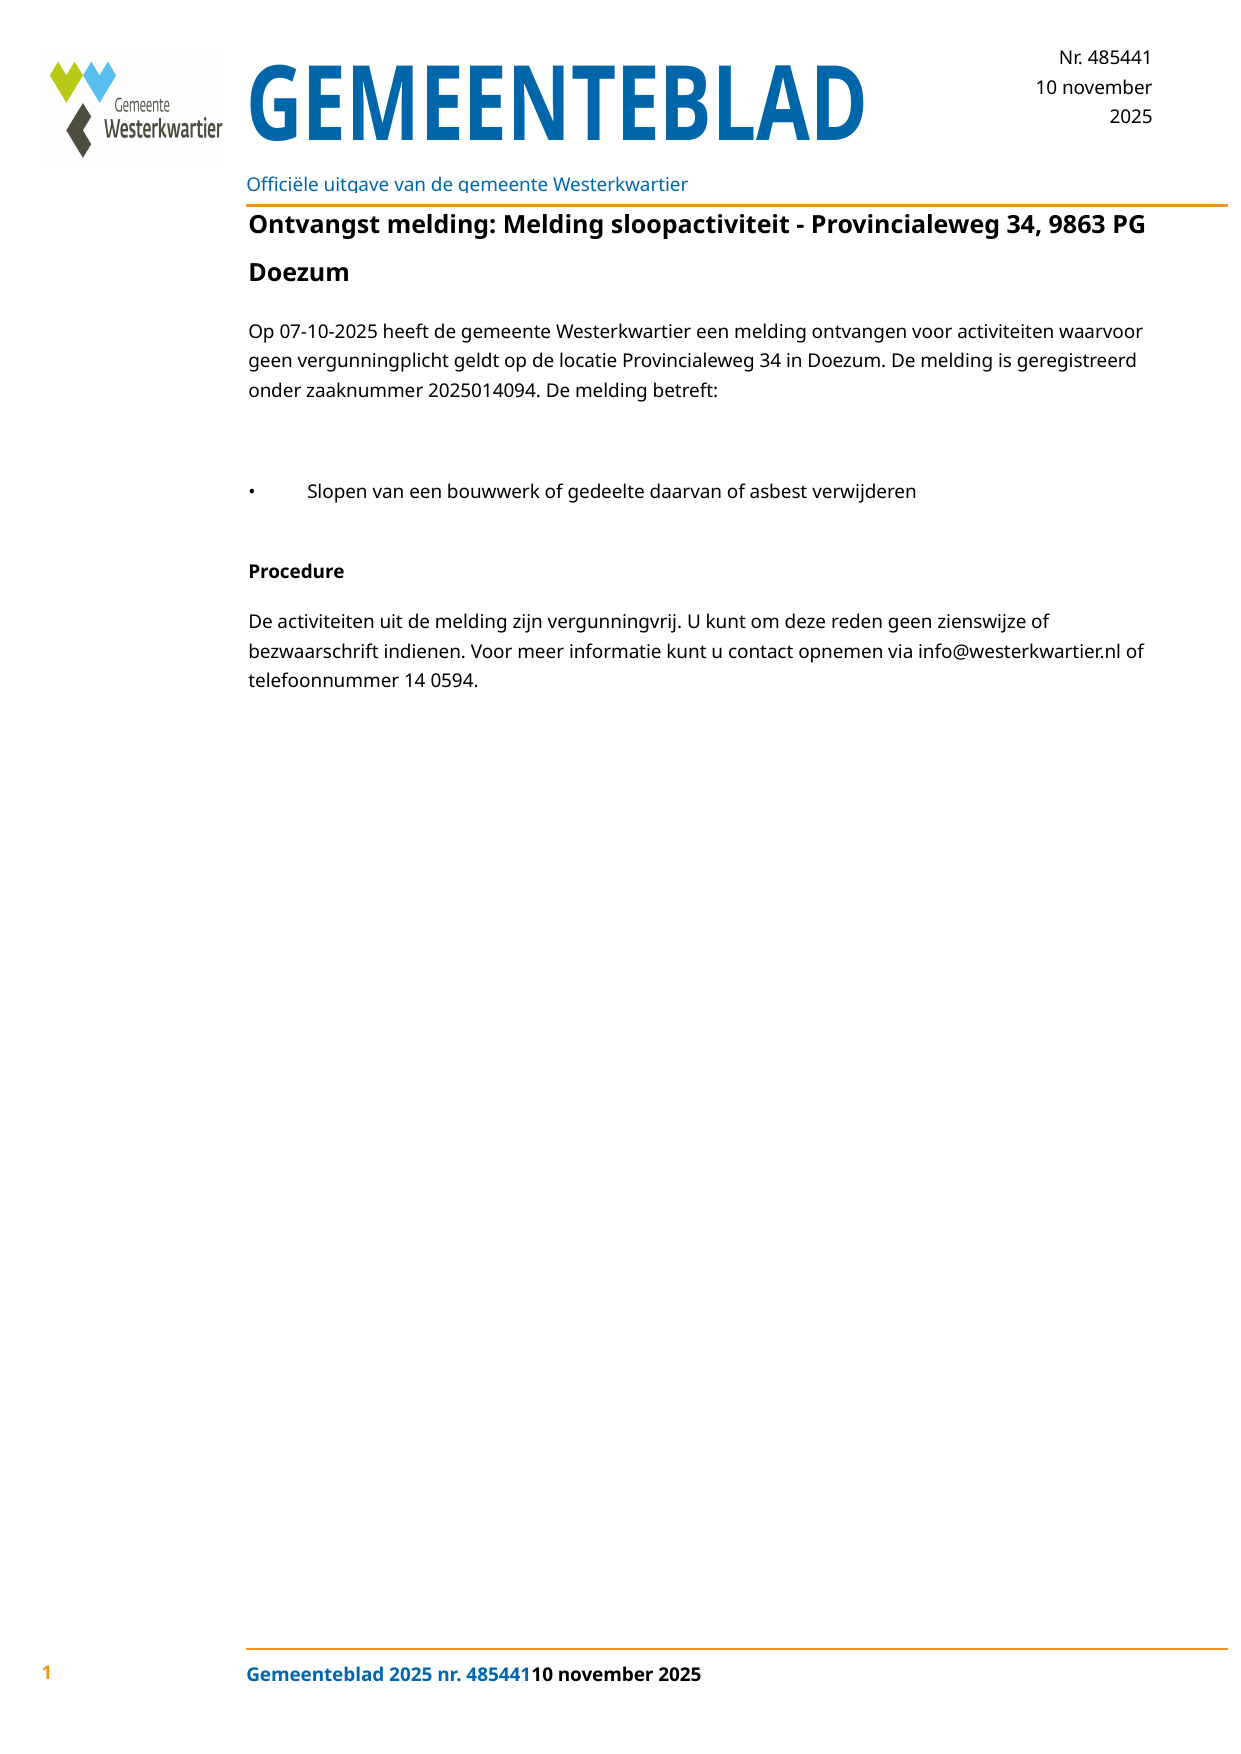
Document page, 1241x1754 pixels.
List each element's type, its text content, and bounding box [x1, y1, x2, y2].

list Slopen van een bouwwerk of gedeelte daarvan of asbest verwijderen [248, 478, 1152, 504]
text De activiteiten uit de melding zijn vergunningvrij. U kunt om deze reden geen zienswijze of bezwaarschrift indienen. Voor meer informatie kunt u contact opnemen via info@westerkwartier.nl of telefoonnummer 14 0594. [248, 608, 1152, 693]
text Procedure [248, 558, 1152, 584]
text Ontvangst melding: Melding sloopactiviteit - Provincialeweg 34, 9863 PG Doezum [248, 207, 1152, 288]
text Op 07-10-2025 heeft de gemeente Westerkwartier een melding ontvangen voor activiteiten waarvoor geen vergunningplicht geldt op de locatie Provincialeweg 34 in Doezum. De melding is geregistreerd onder zaaknummer 2025014094. De melding betreft: [248, 318, 1152, 403]
picture [41, 47, 231, 172]
